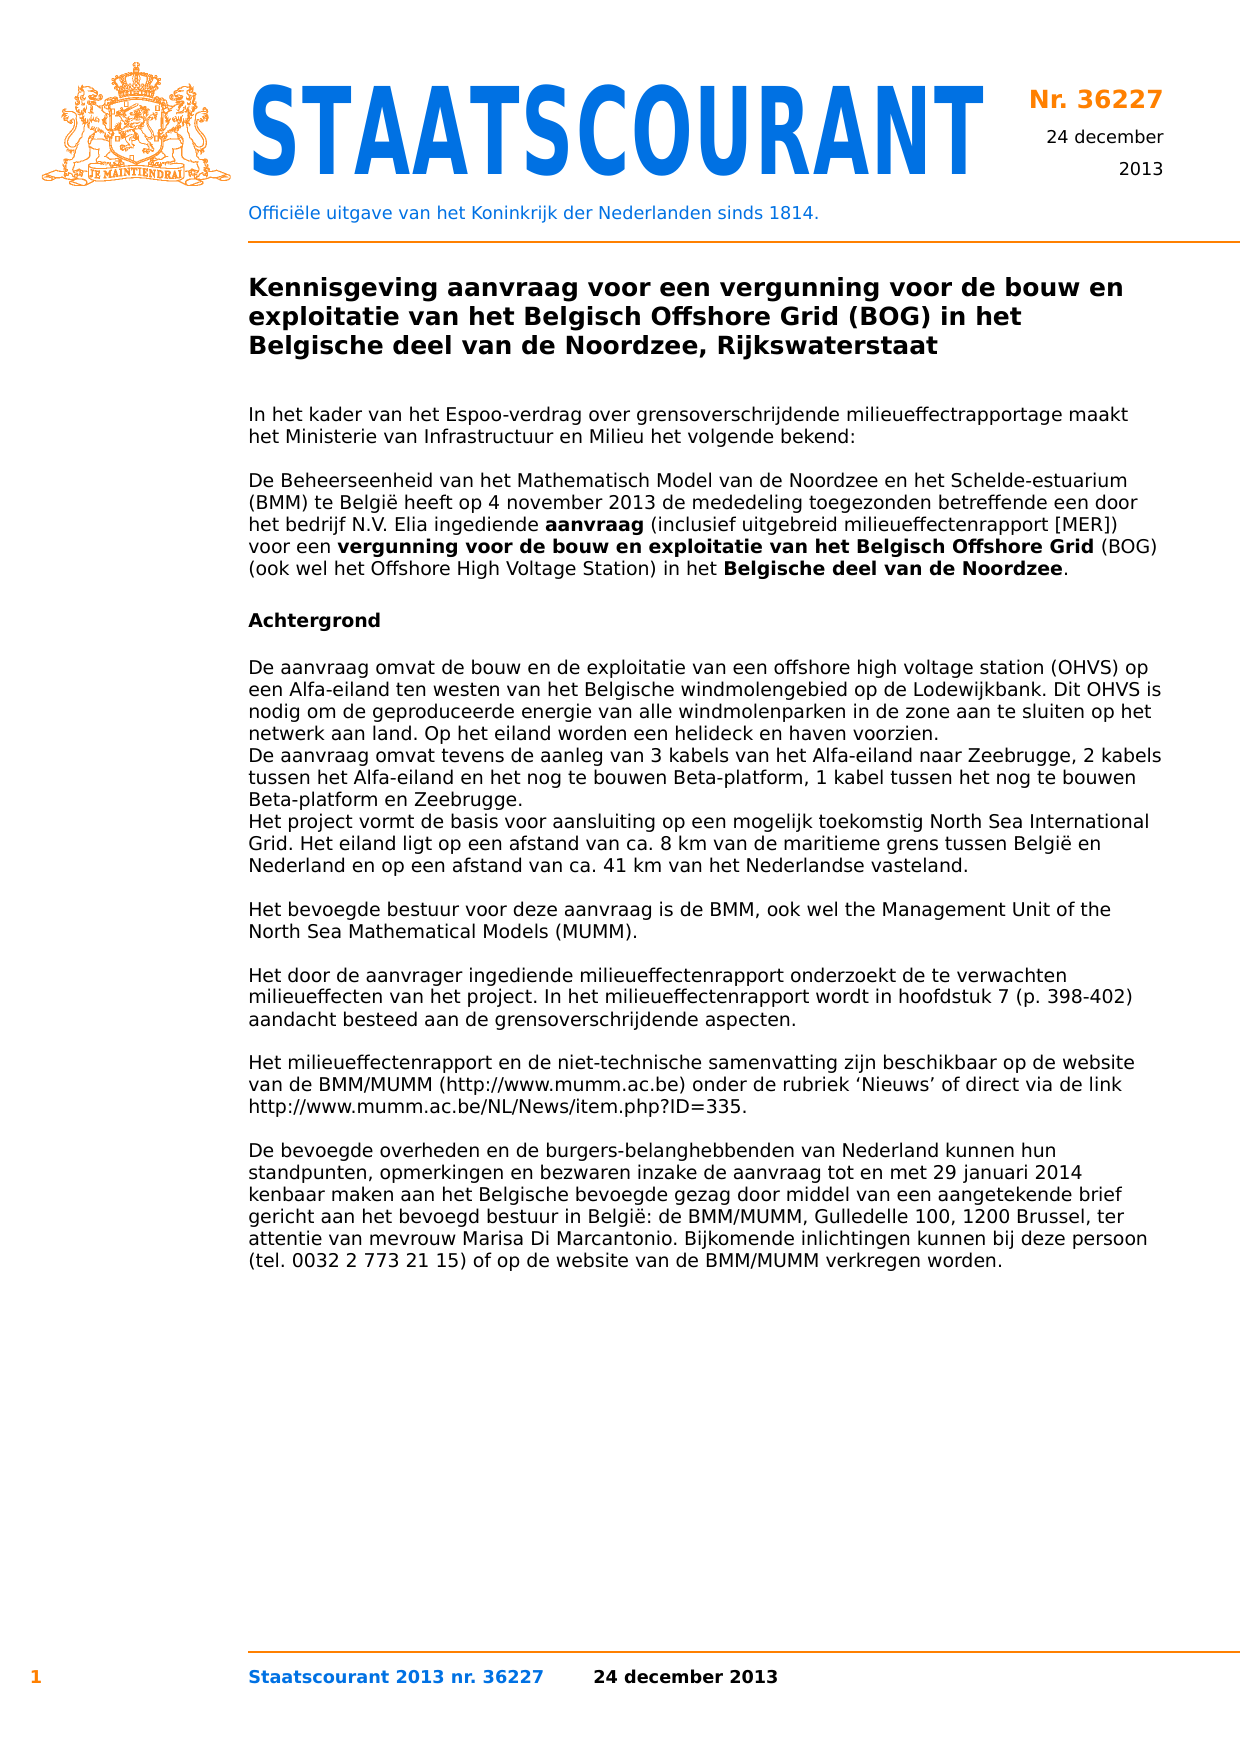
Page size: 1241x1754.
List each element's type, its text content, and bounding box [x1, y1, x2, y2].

text Het bevoegde bestuur voor deze aanvraag is de BMM, ook wel the Management Unit of the North Sea Mathematical Models (MUMM). [248, 899, 1163, 943]
picture [41, 62, 231, 186]
text Het door de aanvrager ingediende milieueffectenrapport onderzoekt de te verwachten milieueffecten van het project. In het milieueffectenrapport wordt in hoofdstuk 7 (p. 398-402) aandacht besteed aan de grensoverschrijdende aspecten. [248, 964, 1163, 1030]
table_header STAATSCOURANT [248, 62, 998, 203]
table_cell Officiële uitgave van het Koninkrijk der Nederlanden sinds 1814. [248, 203, 1240, 241]
table_header Nr. 36227 [998, 62, 1240, 121]
table_cell 24 december [998, 121, 1240, 153]
table_cell 2013 [998, 153, 1240, 203]
text Het milieueffectenrapport en de niet-technische samenvatting zijn beschikbaar op de website van de BMM/MUMM (http://www.mumm.ac.be) onder de rubriek ‘Nieuws’ of direct via de link http://www.mumm.ac.be/NL/News/item.php?ID=335. [248, 1052, 1163, 1118]
subtitle Kennisgeving aanvraag voor een vergunning voor de bouw en exploitatie van het Belgisch Offshore Grid (BOG) in het Belgische deel van de Noordzee, Rijkswaterstaat [248, 273, 1163, 361]
text De Beheerseenheid van het Mathematisch Model van de Noordzee en het Schelde-estuarium (BMM) te België heeft op 4 november 2013 de mededeling toegezonden betreffende een door het bedrijf N.V. Elia ingediende aanvraag (inclusief uitgebreid milieueffectenrapport [MER]) voor een vergunning voor de bouw en exploitatie van het Belgisch Offshore Grid (BOG) (ook wel het Offshore High Voltage Station) in het Belgische deel van de Noordzee. [248, 470, 1163, 580]
table_header [25, 62, 248, 241]
text In het kader van het Espoo-verdrag over grensoverschrijdende milieueffectrapportage maakt het Ministerie van Infrastructuur en Milieu het volgende bekend: [248, 404, 1163, 448]
text De bevoegde overheden en de burgers-belanghebbenden van Nederland kunnen hun standpunten, opmerkingen en bezwaren inzake de aanvraag tot en met 29 januari 2014 kenbaar maken aan het Belgische bevoegde gezag door middel van een aangetekende brief gericht aan het bevoegd bestuur in België: de BMM/MUMM, Gulledelle 100, 1200 Brussel, ter attentie van mevrouw Marisa Di Marcantonio. Bijkomende inlichtingen kunnen bij deze persoon (tel. 0032 2 773 21 15) of op de website van de BMM/MUMM verkregen worden. [248, 1140, 1163, 1272]
text Het project vormt de basis voor aansluiting op een mogelijk toekomstig North Sea International Grid. Het eiland ligt op een afstand van ca. 8 km van de maritieme grens tussen België en Nederland en op een afstand van ca. 41 km van het Nederlandse vasteland. [248, 811, 1163, 877]
subtitle Achtergrond [248, 610, 1163, 632]
text De aanvraag omvat tevens de aanleg van 3 kabels van het Alfa-eiland naar Zeebrugge, 2 kabels tussen het Alfa-eiland en het nog te bouwen Beta-platform, 1 kabel tussen het nog te bouwen Beta-platform en Zeebrugge. [248, 745, 1163, 811]
text De aanvraag omvat de bouw en de exploitatie van een offshore high voltage station (OHVS) op een Alfa-eiland ten westen van het Belgische windmolengebied op de Lodewijkbank. Dit OHVS is nodig om de geproduceerde energie van alle windmolenparken in de zone aan te sluiten op het netwerk aan land. Op het eiland worden een helideck en haven voorzien. [248, 657, 1163, 745]
